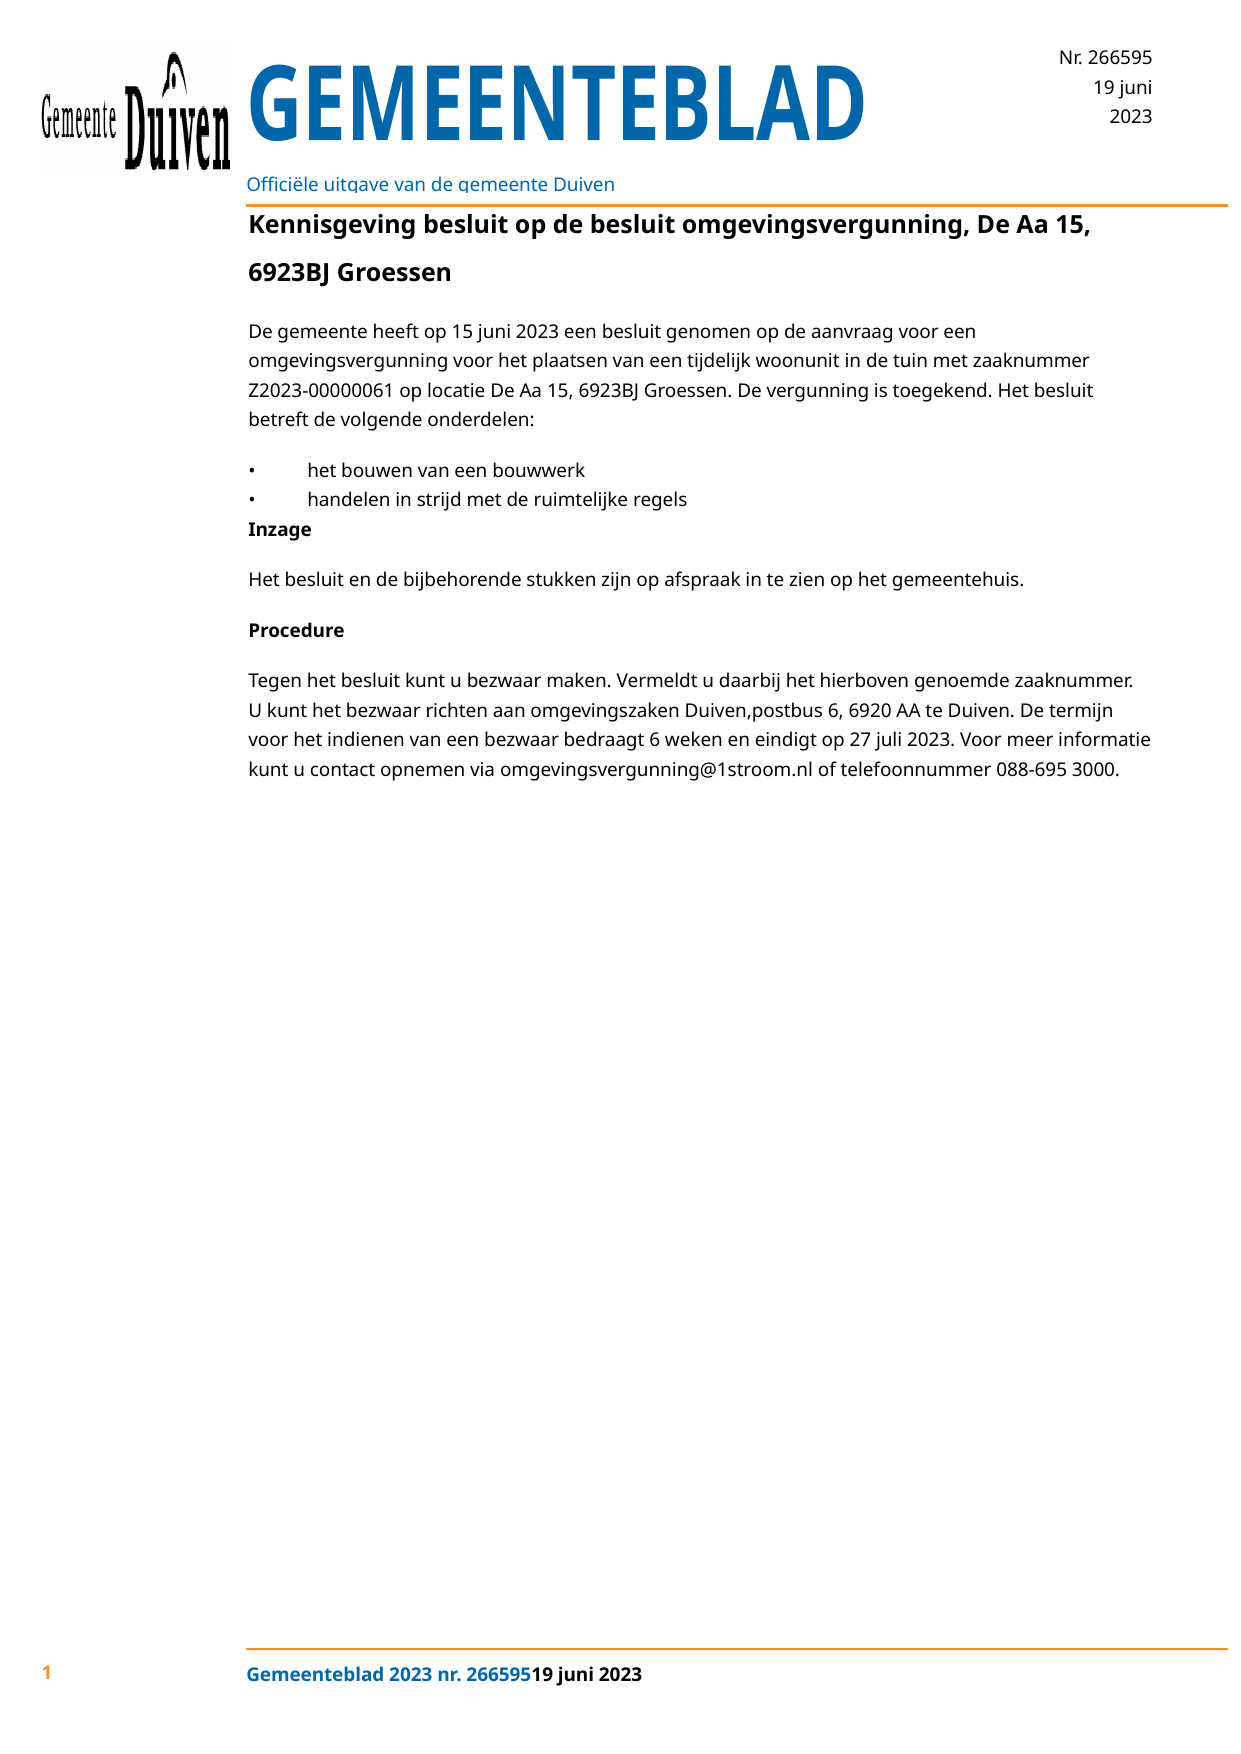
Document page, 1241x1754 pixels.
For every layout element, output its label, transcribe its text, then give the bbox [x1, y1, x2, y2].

text Kennisgeving besluit op de besluit omgevingsvergunning, De Aa 15, 6923BJ Groessen [248, 207, 1152, 288]
picture [41, 47, 231, 172]
list het bouwen van een bouwwerk [248, 457, 1152, 483]
text Procedure [248, 617, 1152, 643]
text Tegen het besluit kunt u bezwaar maken. Vermeldt u daarbij het hierboven genoemde zaaknummer. U kunt het bezwaar richten aan omgevingszaken Duiven,postbus 6, 6920 AA te Duiven. De termijn voor het indienen van een bezwaar bedraagt 6 weken en eindigt op 27 juli 2023. Voor meer informatie kunt u contact opnemen via omgevingsvergunning@1stroom.nl of telefoonnummer 088-695 3000. [248, 667, 1152, 782]
text De gemeente heeft op 15 juni 2023 een besluit genomen op de aanvraag voor een omgevingsvergunning voor het plaatsen van een tijdelijk woonunit in de tuin met zaaknummer Z2023-00000061 op locatie De Aa 15, 6923BJ Groessen. De vergunning is toegekend. Het besluit betreft de volgende onderdelen: [248, 318, 1152, 432]
text Inzage [248, 516, 1152, 542]
list handelen in strijd met de ruimtelijke regels [248, 487, 1152, 512]
text Het besluit en de bijbehorende stukken zijn op afspraak in te zien op het gemeentehuis. [248, 567, 1152, 592]
